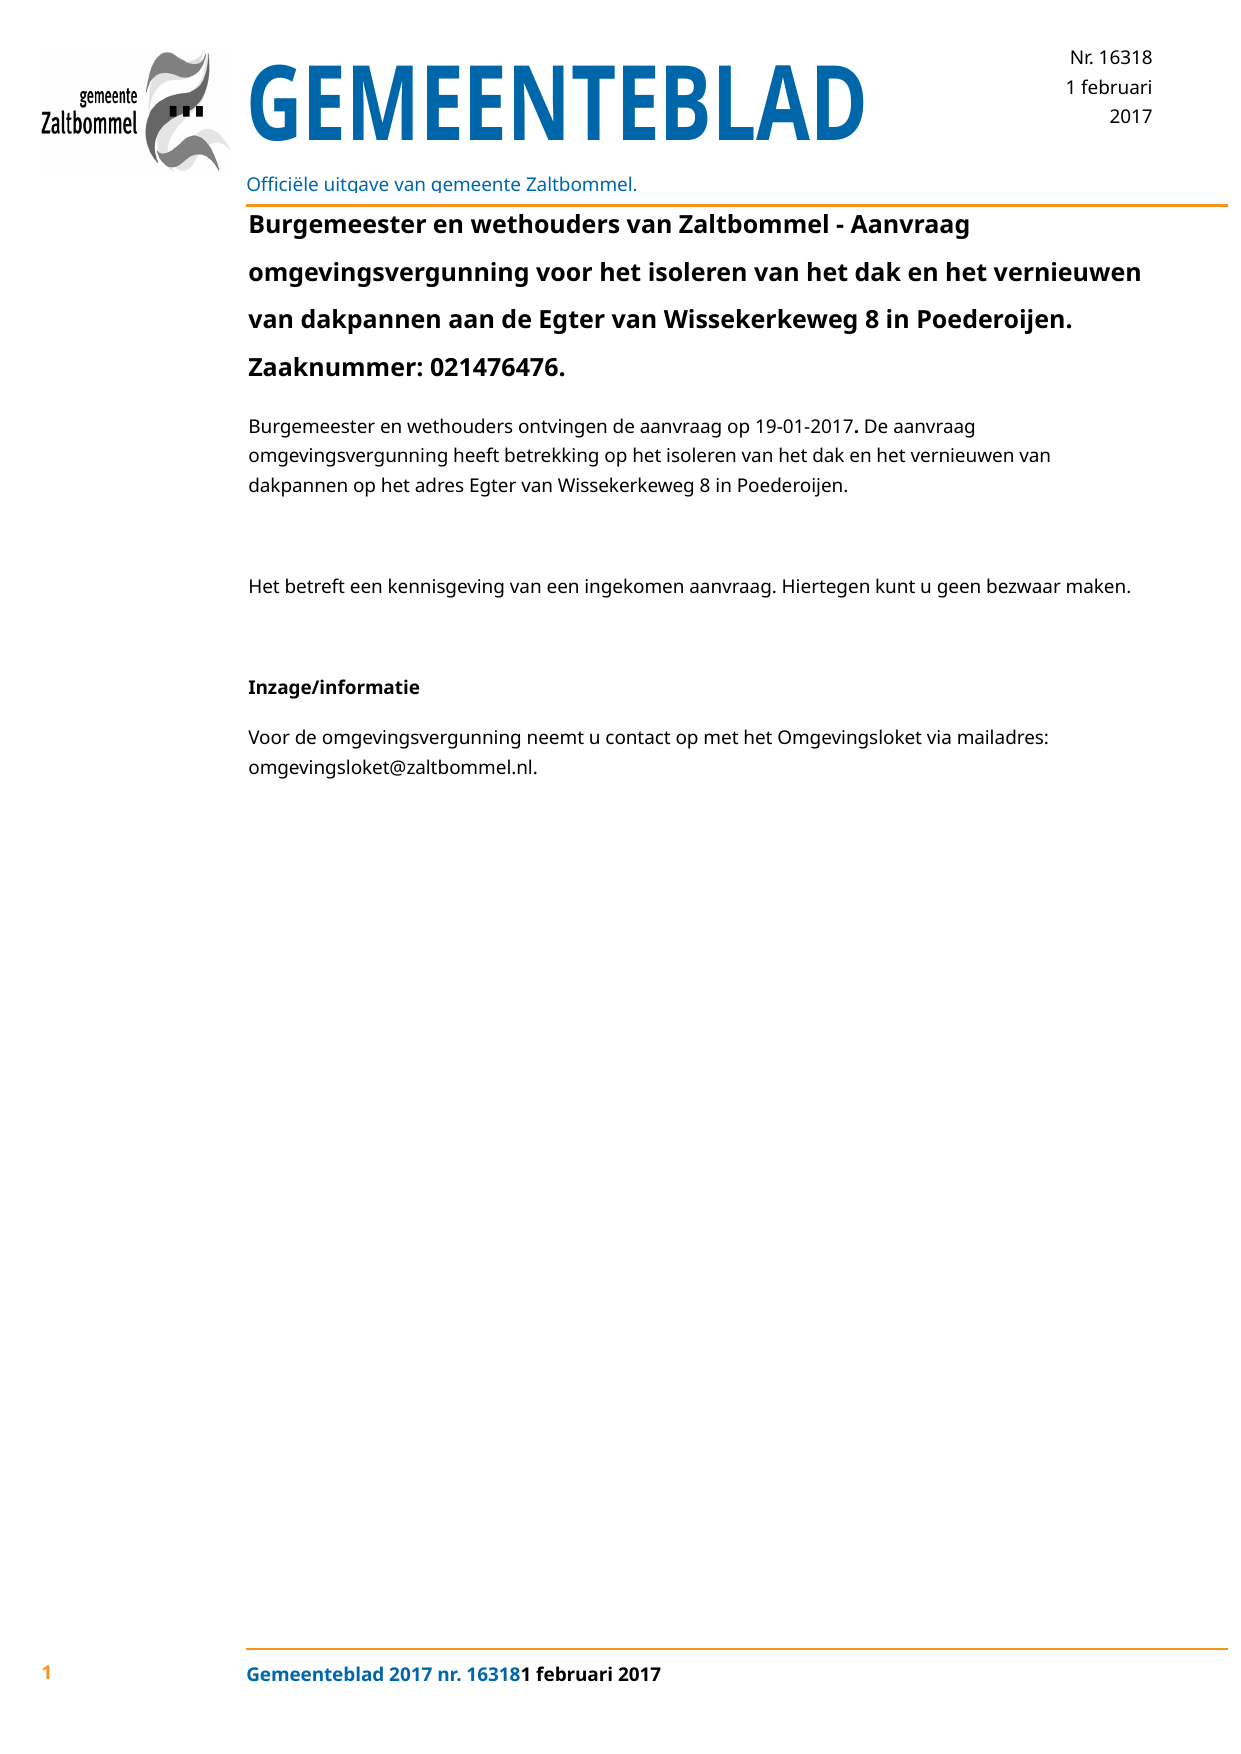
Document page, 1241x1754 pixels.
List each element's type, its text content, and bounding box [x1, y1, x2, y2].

text Inzage/informatie [248, 674, 1152, 700]
text Voor de omgevingsvergunning neemt u contact op met het Omgevingsloket via mailadres: omgevingsloket@zaltbommel.nl. [248, 724, 1152, 780]
text Het betreft een kennisgeving van een ingekomen aanvraag. Hiertegen kunt u geen bezwaar maken. [248, 573, 1152, 599]
text Burgemeester en wethouders van Zaltbommel - Aanvraag omgevingsvergunning voor het isoleren van het dak en het vernieuwen van dakpannen aan de Egter van Wissekerkeweg 8 in Poederoijen. Zaaknummer: 021476476. [248, 207, 1152, 384]
picture [41, 47, 231, 172]
text Burgemeester en wethouders ontvingen de aanvraag op 19-01-2017. De aanvraag omgevingsvergunning heeft betrekking op het isoleren van het dak en het vernieuwen van dakpannen op het adres Egter van Wissekerkeweg 8 in Poederoijen. [248, 413, 1152, 498]
